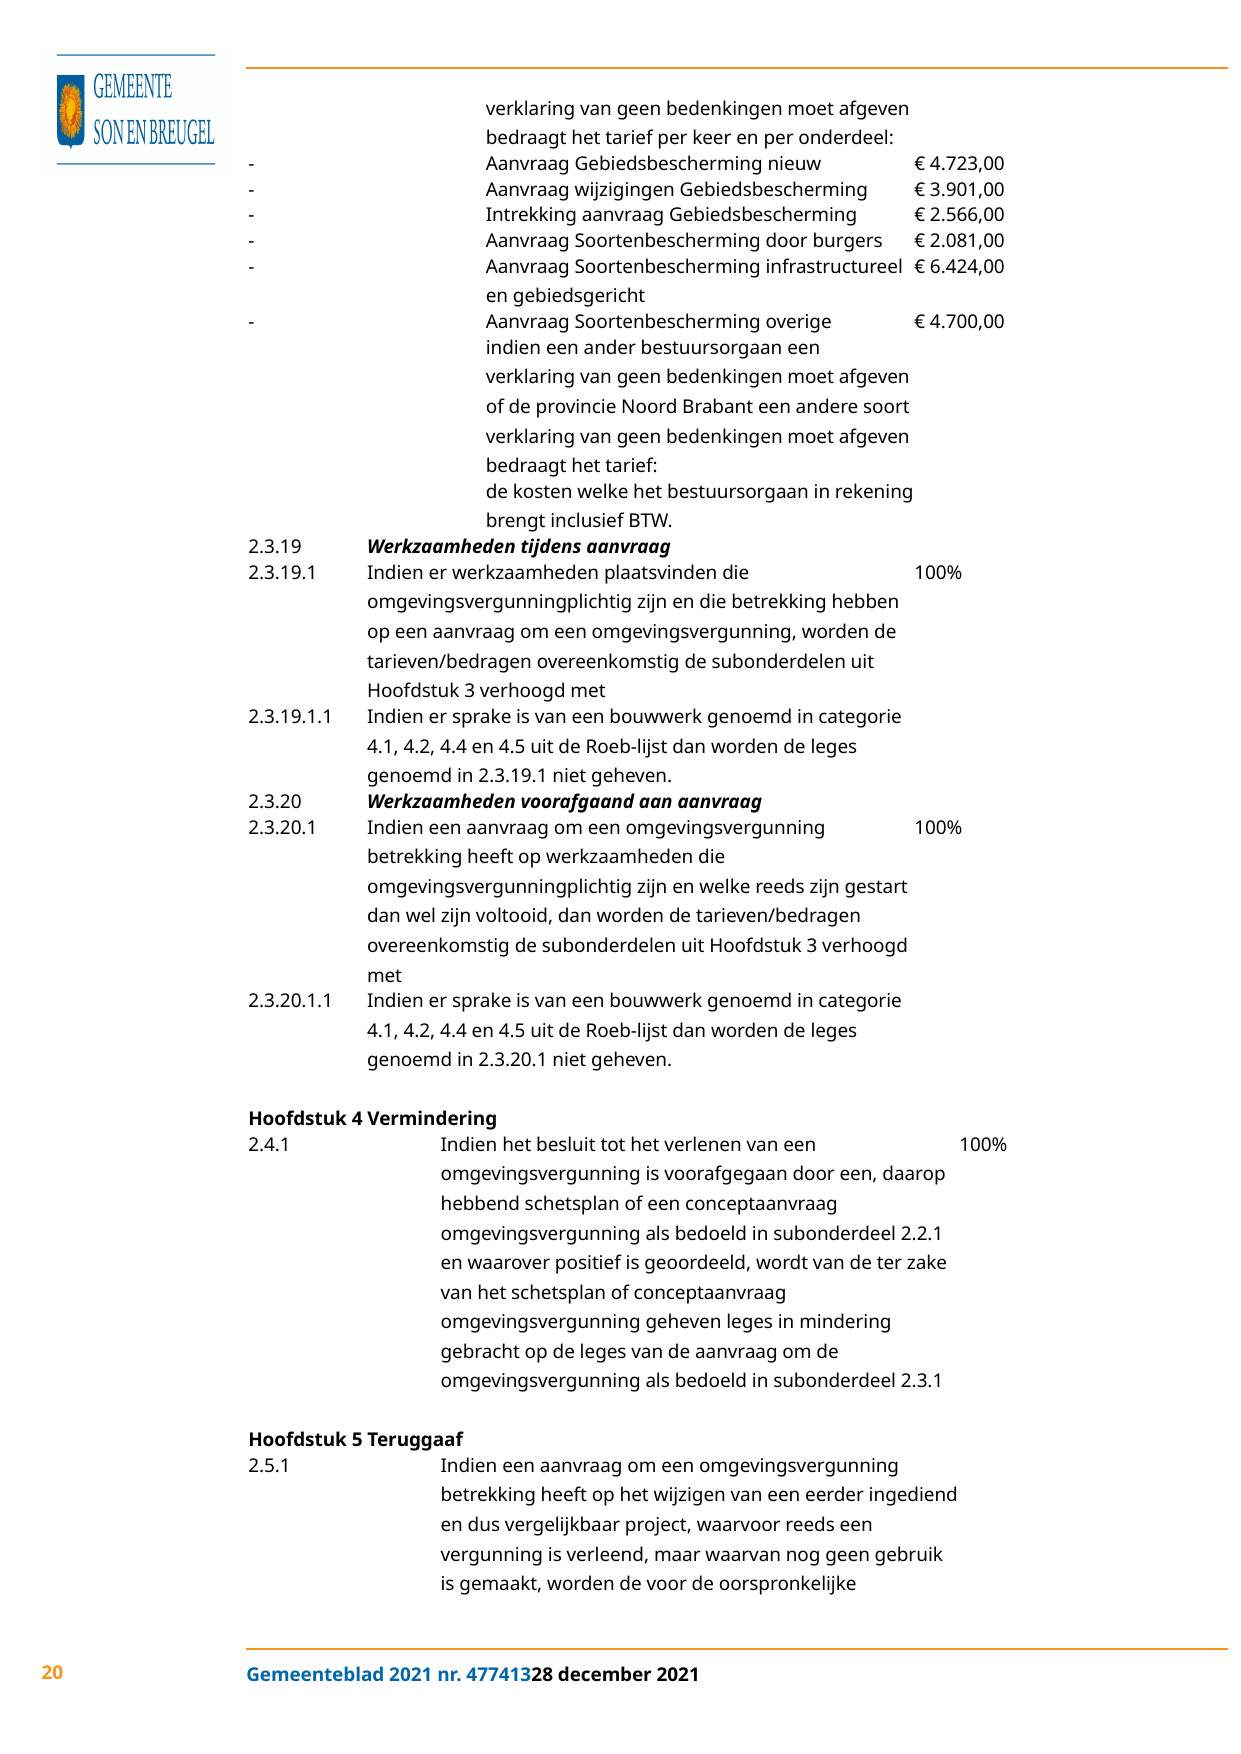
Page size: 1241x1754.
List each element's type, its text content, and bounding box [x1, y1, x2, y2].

table_cell 2.3.19.1 [248, 559, 367, 703]
table_cell - [248, 150, 486, 176]
table_cell Intrekking aanvraag Gebiedsbescherming [486, 202, 914, 227]
table_cell € 2.081,00 [914, 227, 1152, 253]
table_cell 2.3.20.1 [248, 814, 367, 987]
table_cell 2.3.20.1.1 [248, 988, 367, 1072]
table_cell - [248, 253, 486, 308]
table_cell [959, 1452, 1152, 1596]
table_cell verklaring van geen bedenkingen moet afgeven bedraagt het tarief per keer en per onderdeel: [486, 95, 914, 150]
table_cell Werkzaamheden voorafgaand aan aanvraag [367, 788, 914, 814]
table_cell indien een ander bestuursorgaan een verklaring van geen bedenkingen moet afgeven of de provincie Noord Brabant een andere soort verklaring van geen bedenkingen moet afgeven bedraagt het tarief: [486, 334, 914, 478]
table_cell € 2.566,00 [914, 202, 1152, 227]
table_cell € 3.901,00 [914, 176, 1152, 202]
table_cell Aanvraag Soortenbescherming overige [486, 308, 914, 334]
table_cell de kosten welke het bestuursorgaan in rekening brengt inclusief BTW. [486, 478, 914, 533]
table_cell Aanvraag wijzigingen Gebiedsbescherming [486, 176, 914, 202]
table_cell Indien een aanvraag om een omgevingsvergunning betrekking heeft op werkzaamheden die omgevingsvergunningplichtig zijn en welke reeds zijn gestart dan wel zijn voltooid, dan worden de tarieven/bedragen overeenkomstig de subonderdelen uit Hoofdstuk 3 verhoogd met [367, 814, 914, 987]
picture [41, 47, 231, 172]
table_cell € 6.424,00 [914, 253, 1152, 308]
table_cell 100% [914, 814, 1152, 987]
table_cell Werkzaamheden tijdens aanvraag [367, 534, 914, 559]
table_cell [914, 988, 1152, 1072]
table_cell Aanvraag Gebiedsbescherming nieuw [486, 150, 914, 176]
table_cell Aanvraag Soortenbescherming infrastructureel en gebiedsgericht [486, 253, 914, 308]
table_cell Indien er werkzaamheden plaatsvinden die omgevingsvergunningplichtig zijn en die betrekking hebben op een aanvraag om een omgevingsvergunning, worden de tarieven/bedragen overeenkomstig de subonderdelen uit Hoofdstuk 3 verhoogd met [367, 559, 914, 703]
table_cell Indien er sprake is van een bouwwerk genoemd in categorie 4.1, 4.2, 4.4 en 4.5 uit de Roeb-lijst dan worden de leges genoemd in 2.3.19.1 niet geheven. [367, 703, 914, 788]
table_cell 2.5.1 [248, 1452, 440, 1596]
table_cell € 4.723,00 [914, 150, 1152, 176]
table_cell - [248, 176, 486, 202]
table_cell [914, 534, 1152, 559]
table_cell Aanvraag Soortenbescherming door burgers [486, 227, 914, 253]
table_cell - [248, 202, 486, 227]
table_cell [248, 95, 486, 150]
table_header Hoofdstuk 4 Vermindering [248, 1105, 1152, 1131]
table_cell [914, 703, 1152, 788]
table_cell Indien het besluit tot het verlenen van een omgevingsvergunning is voorafgegaan door een, daarop hebbend schetsplan of een conceptaanvraag omgevingsvergunning als bedoeld in subonderdeel 2.2.1 en waarover positief is geoordeeld, wordt van de ter zake van het schetsplan of conceptaanvraag omgevingsvergunning geheven leges in mindering gebracht op de leges van de aanvraag om de omgevingsvergunning als bedoeld in subonderdeel 2.3.1 [440, 1131, 959, 1393]
table_cell - [248, 308, 486, 334]
table_cell 2.3.19.1.1 [248, 703, 367, 788]
table_cell 100% [959, 1131, 1152, 1393]
table_cell 100% [914, 559, 1152, 703]
table_cell [914, 478, 1152, 533]
table_cell 2.3.19 [248, 534, 367, 559]
table_header Hoofdstuk 5 Teruggaaf [248, 1426, 1152, 1452]
table_cell [914, 334, 1152, 478]
table_cell Indien een aanvraag om een omgevingsvergunning betrekking heeft op het wijzigen van een eerder ingediend en dus vergelijkbaar project, waarvoor reeds een vergunning is verleend, maar waarvan nog geen gebruik is gemaakt, worden de voor de oorspronkelijke [440, 1452, 959, 1596]
table_cell 2.4.1 [248, 1131, 440, 1393]
table_cell [914, 95, 1152, 150]
table_cell [248, 478, 486, 533]
table_cell € 4.700,00 [914, 308, 1152, 334]
table_cell Indien er sprake is van een bouwwerk genoemd in categorie 4.1, 4.2, 4.4 en 4.5 uit de Roeb-lijst dan worden de leges genoemd in 2.3.20.1 niet geheven. [367, 988, 914, 1072]
table_cell [248, 334, 486, 478]
table_cell 2.3.20 [248, 788, 367, 814]
table_cell - [248, 227, 486, 253]
table_cell [914, 788, 1152, 814]
